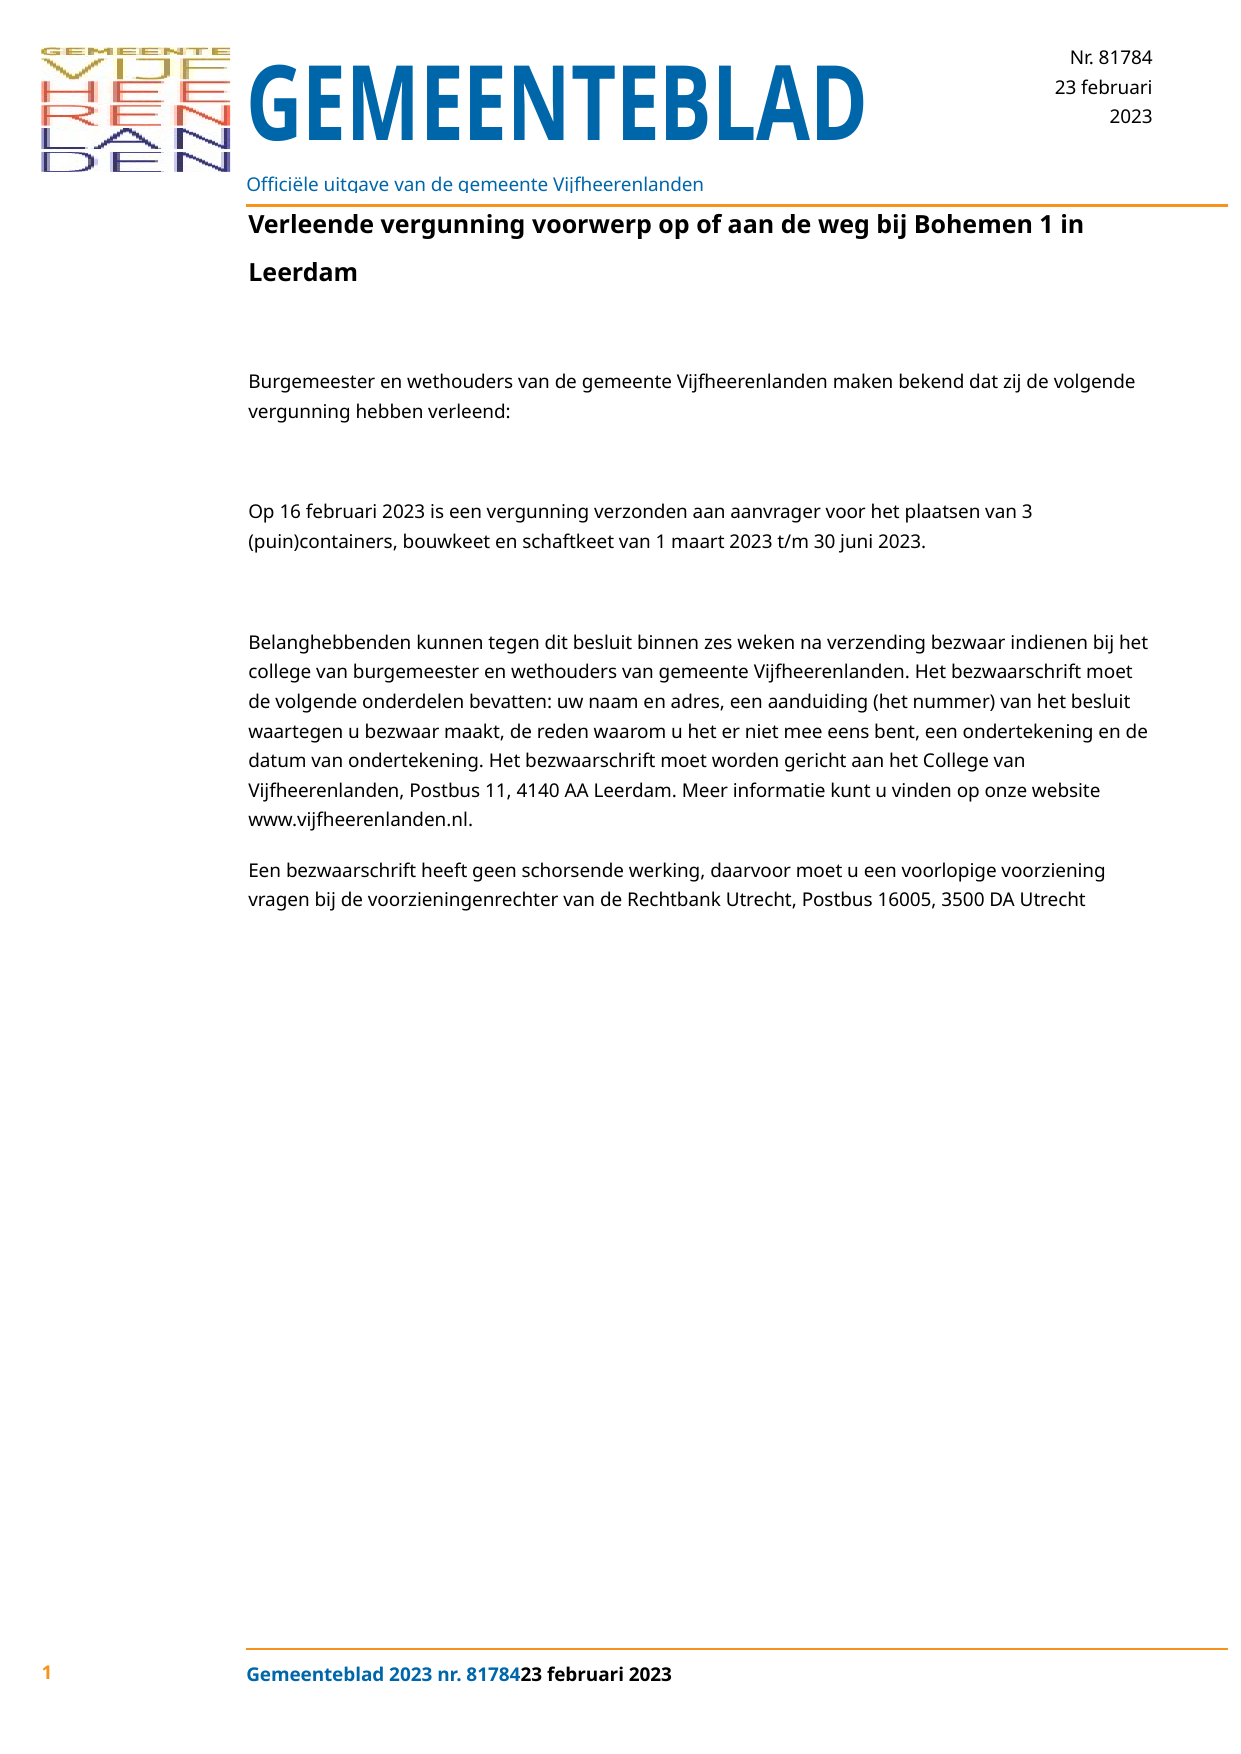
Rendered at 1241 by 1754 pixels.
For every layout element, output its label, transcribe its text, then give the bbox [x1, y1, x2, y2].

text Belanghebbenden kunnen tegen dit besluit binnen zes weken na verzending bezwaar indienen bij het college van burgemeester en wethouders van gemeente Vijfheerenlanden. Het bezwaarschrift moet de volgende onderdelen bevatten: uw naam en adres, een aanduiding (het nummer) van het besluit waartegen u bezwaar maakt, de reden waarom u het er niet mee eens bent, een ondertekening en de datum van ondertekening. Het bezwaarschrift moet worden gericht aan het College van Vijfheerenlanden, Postbus 11, 4140 AA Leerdam. Meer informatie kunt u vinden op onze website www.vijfheerenlanden.nl. [248, 629, 1152, 832]
text Verleende vergunning voorwerp op of aan de weg bij Bohemen 1 in Leerdam [248, 207, 1152, 288]
text Een bezwaarschrift heeft geen schorsende werking, daarvoor moet u een voorlopige voorziening vragen bij de voorzieningenrechter van de Rechtbank Utrecht, Postbus 16005, 3500 DA Utrecht [248, 857, 1152, 912]
text Op 16 februari 2023 is een vergunning verzonden aan aanvrager voor het plaatsen van 3 (puin)containers, bouwkeet en schaftkeet van 1 maart 2023 t/m 30 juni 2023. [248, 499, 1152, 554]
picture [41, 47, 231, 172]
text Burgemeester en wethouders van de gemeente Vijfheerenlanden maken bekend dat zij de volgende vergunning hebben verleend: [248, 368, 1152, 424]
